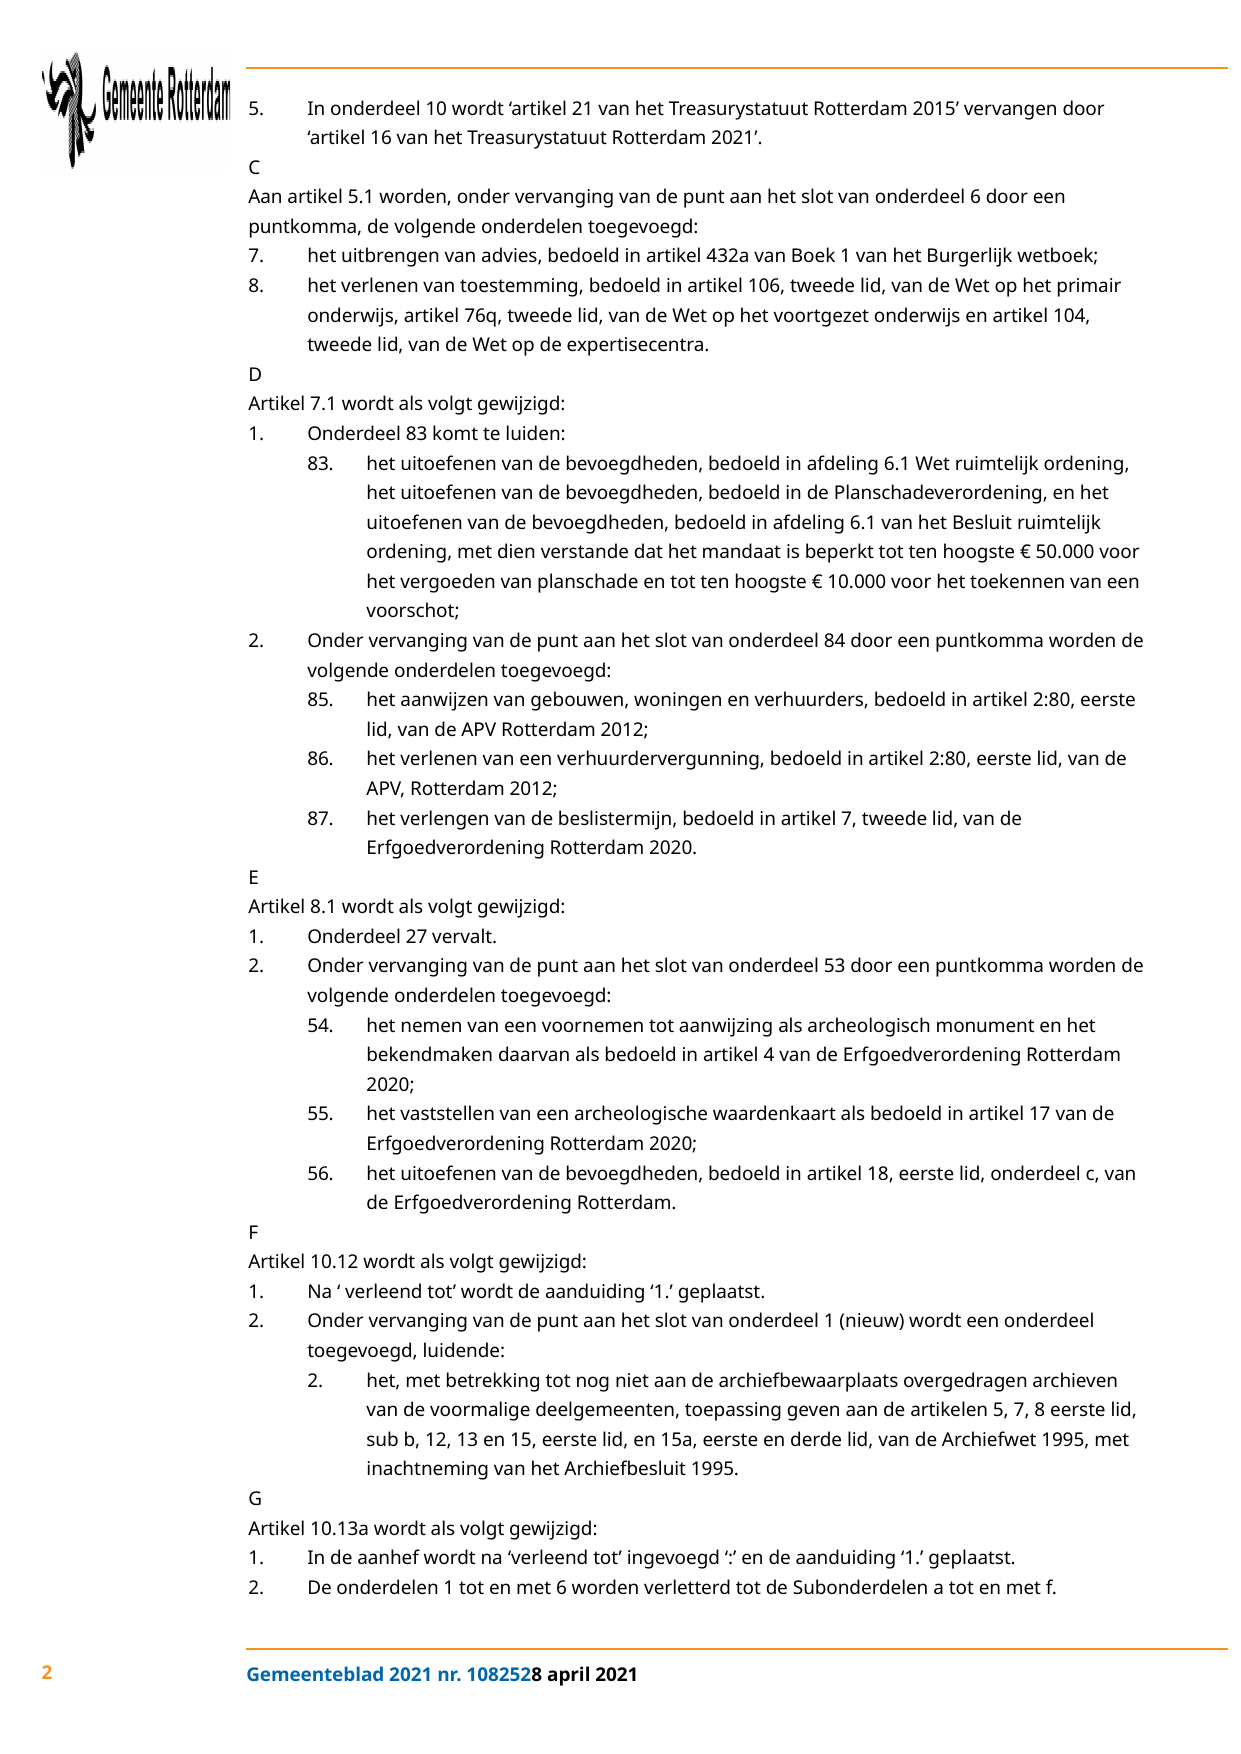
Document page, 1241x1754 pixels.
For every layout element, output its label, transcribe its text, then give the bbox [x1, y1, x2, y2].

text Aan artikel 5.1 worden, onder vervanging van de punt aan het slot van onderdeel 6 door een puntkomma, de volgende onderdelen toegevoegd: [248, 183, 1152, 239]
text D [248, 361, 1152, 387]
list het uitoefenen van de bevoegdheden, bedoeld in artikel 18, eerste lid, onderdeel c, van de Erfgoedverordening Rotterdam. [307, 1160, 1152, 1215]
list het uitbrengen van advies, bedoeld in artikel 432a van Boek 1 van het Burgerlijk wetboek; [248, 243, 1152, 268]
text Artikel 8.1 wordt als volgt gewijzigd: [248, 893, 1152, 919]
list Onder vervanging van de punt aan het slot van onderdeel 53 door een puntkomma worden de volgende onderdelen toegevoegd: [248, 953, 1152, 1008]
list Onder vervanging van de punt aan het slot van onderdeel 84 door een puntkomma worden de volgende onderdelen toegevoegd: [248, 627, 1152, 683]
list Onderdeel 83 komt te luiden: [248, 420, 1152, 446]
text E [248, 864, 1152, 890]
text Artikel 7.1 wordt als volgt gewijzigd: [248, 391, 1152, 416]
text Artikel 10.12 wordt als volgt gewijzigd: [248, 1248, 1152, 1274]
list Onderdeel 27 vervalt. [248, 923, 1152, 949]
text Artikel 10.13a wordt als volgt gewijzigd: [248, 1515, 1152, 1541]
list het verlenen van een verhuurdervergunning, bedoeld in artikel 2:80, eerste lid, van de APV, Rotterdam 2012; [307, 746, 1152, 801]
text C [248, 154, 1152, 180]
list het verlenen van toestemming, bedoeld in artikel 106, tweede lid, van de Wet op het primair onderwijs, artikel 76q, tweede lid, van de Wet op het voortgezet onderwijs en artikel 104, tweede lid, van de Wet op de expertisecentra. [248, 272, 1152, 357]
list De onderdelen 1 tot en met 6 worden verletterd tot de Subonderdelen a tot en met f. [248, 1574, 1152, 1600]
text G [248, 1485, 1152, 1511]
list het verlengen van de beslistermijn, bedoeld in artikel 7, tweede lid, van de Erfgoedverordening Rotterdam 2020. [307, 805, 1152, 860]
list het nemen van een voornemen tot aanwijzing als archeologisch monument en het bekendmaken daarvan als bedoeld in artikel 4 van de Erfgoedverordening Rotterdam 2020; [307, 1012, 1152, 1097]
list het, met betrekking tot nog niet aan de archiefbewaarplaats overgedragen archieven van de voormalige deelgemeenten, toepassing geven aan de artikelen 5, 7, 8 eerste lid, sub b, 12, 13 en 15, eerste lid, en 15a, eerste en derde lid, van de Archiefwet 1995, met inachtneming van het Archiefbesluit 1995. [307, 1367, 1152, 1481]
list Onder vervanging van de punt aan het slot van onderdeel 1 (nieuw) wordt een onderdeel toegevoegd, luidende: [248, 1308, 1152, 1363]
list Na ‘ verleend tot’ wordt de aanduiding ‘1.’ geplaatst. [248, 1278, 1152, 1304]
list In de aanhef wordt na ‘verleend tot’ ingevoegd ‘:’ en de aanduiding ‘1.’ geplaatst. [248, 1544, 1152, 1570]
text F [248, 1219, 1152, 1245]
list In onderdeel 10 wordt ‘artikel 21 van het Treasurystatuut Rotterdam 2015’ vervangen door ‘artikel 16 van het Treasurystatuut Rotterdam 2021’. [248, 95, 1152, 150]
list het uitoefenen van de bevoegdheden, bedoeld in afdeling 6.1 Wet ruimtelijk ordening, het uitoefenen van de bevoegdheden, bedoeld in de Planschadeverordening, en het uitoefenen van de bevoegdheden, bedoeld in afdeling 6.1 van het Besluit ruimtelijk ordening, met dien verstande dat het mandaat is beperkt tot ten hoogste € 50.000 voor het vergoeden van planschade en tot ten hoogste € 10.000 voor het toekennen van een voorschot; [307, 450, 1152, 623]
list het aanwijzen van gebouwen, woningen en verhuurders, bedoeld in artikel 2:80, eerste lid, van de APV Rotterdam 2012; [307, 686, 1152, 742]
list het vaststellen van een archeologische waardenkaart als bedoeld in artikel 17 van de Erfgoedverordening Rotterdam 2020; [307, 1101, 1152, 1156]
picture [41, 47, 231, 172]
